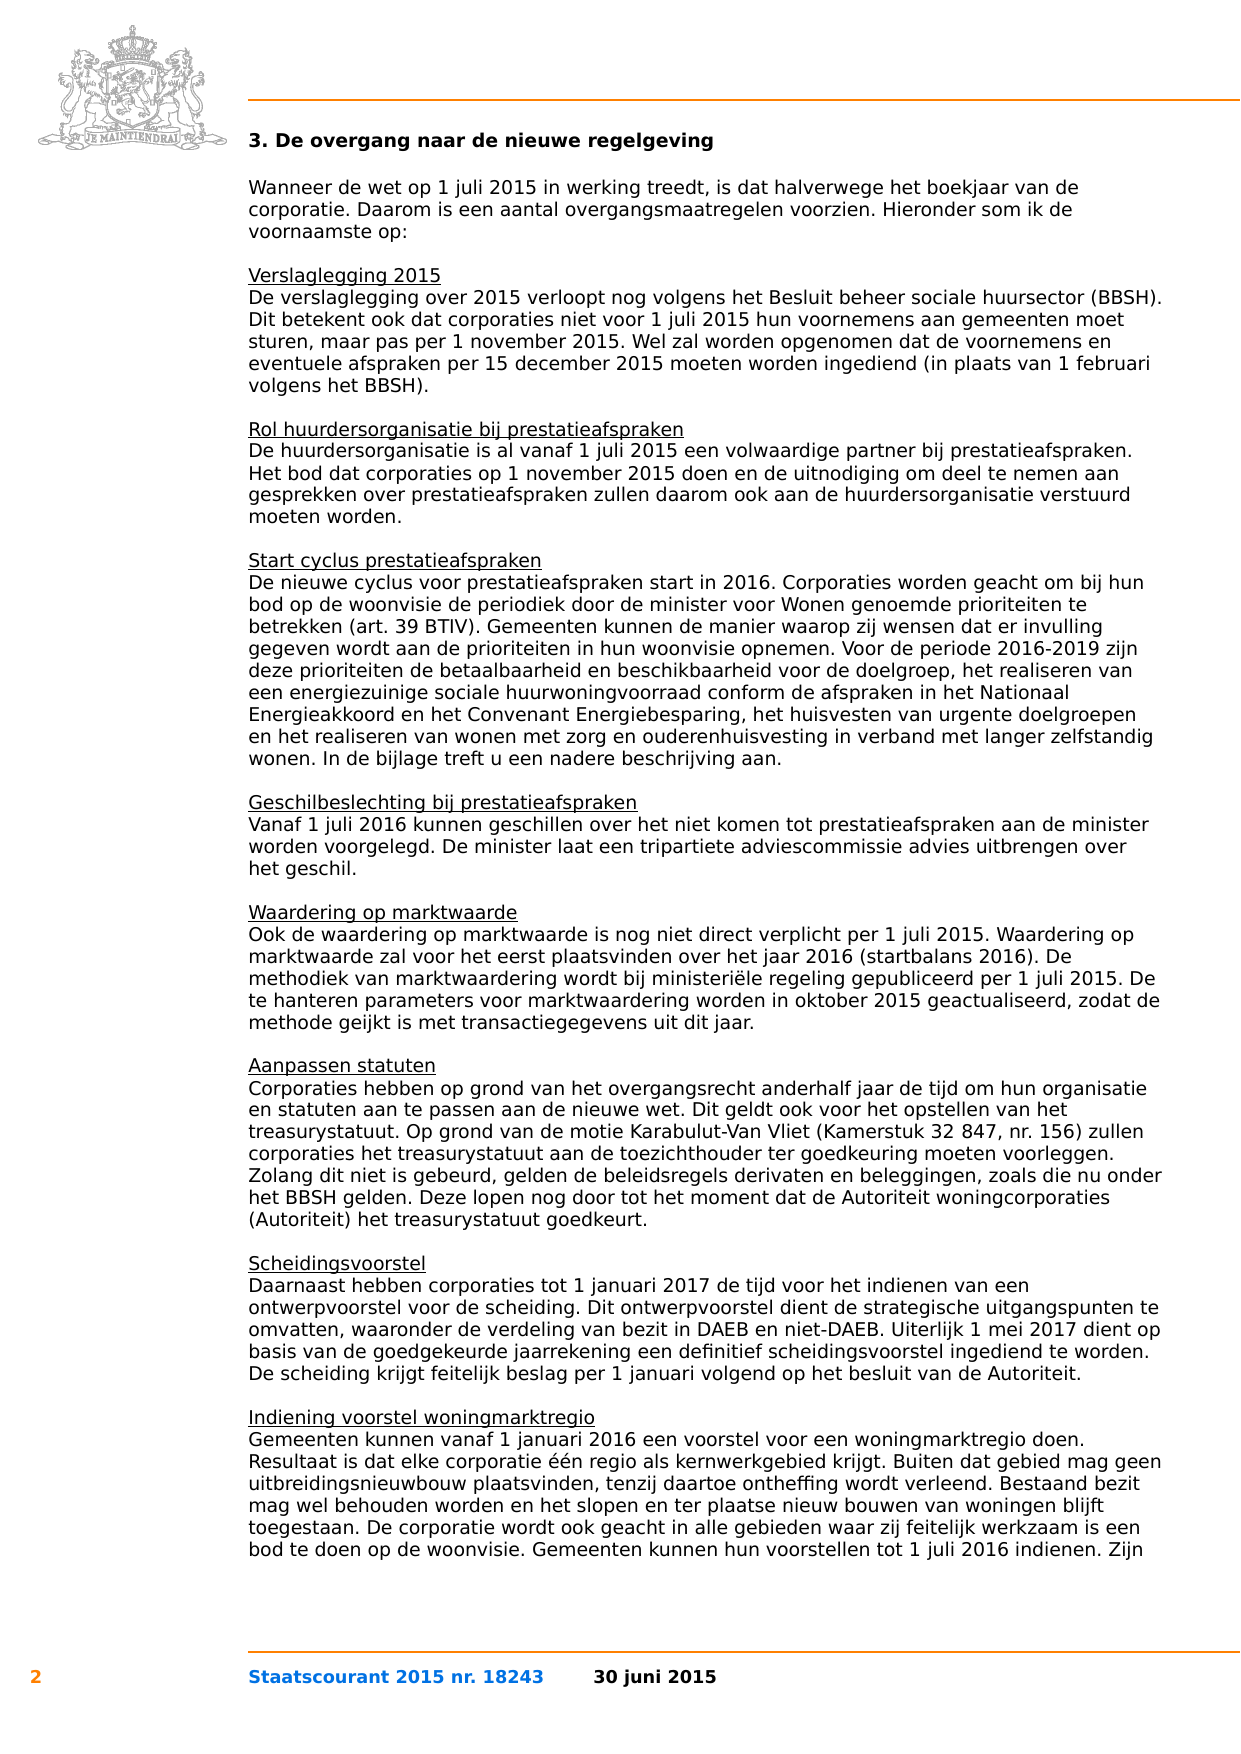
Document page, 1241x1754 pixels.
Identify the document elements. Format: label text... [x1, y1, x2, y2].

text Aanpassen statuten [248, 1055, 1163, 1077]
text Waardering op marktwaarde [248, 902, 1163, 924]
text Ook de waardering op marktwaarde is nog niet direct verplicht per 1 juli 2015. Waardering op marktwaarde zal voor het eerst plaatsvinden over het jaar 2016 (startbalans 2016). De methodiek van marktwaardering wordt bij ministeriële regeling gepubliceerd per 1 juli 2015. De te hanteren parameters voor marktwaardering worden in oktober 2015 geactualiseerd, zodat de methode geijkt is met transactiegegevens uit dit jaar. [248, 924, 1163, 1033]
text Wanneer de wet op 1 juli 2015 in werking treedt, is dat halverwege het boekjaar van de corporatie. Daarom is een aantal overgangsmaatregelen voorzien. Hieronder som ik de voornaamste op: [248, 177, 1163, 243]
text De verslaglegging over 2015 verloopt nog volgens het Besluit beheer sociale huursector (BBSH). Dit betekent ook dat corporaties niet voor 1 juli 2015 hun voornemens aan gemeenten moet sturen, maar pas per 1 november 2015. Wel zal worden opgenomen dat de voornemens en eventuele afspraken per 15 december 2015 moeten worden ingediend (in plaats van 1 februari volgens het BBSH). [248, 287, 1163, 397]
text Geschilbeslechting bij prestatieafspraken [248, 792, 1163, 814]
text De huurdersorganisatie is al vanaf 1 juli 2015 een volwaardige partner bij prestatieafspraken. Het bod dat corporaties op 1 november 2015 doen en de uitnodiging om deel te nemen aan gesprekken over prestatieafspraken zullen daarom ook aan de huurdersorganisatie verstuurd moeten worden. [248, 440, 1163, 528]
text Start cyclus prestatieafspraken [248, 550, 1163, 572]
text Corporaties hebben op grond van het overgangsrecht anderhalf jaar de tijd om hun organisatie en statuten aan te passen aan de nieuwe wet. Dit geldt ook voor het opstellen van het treasurystatuut. Op grond van de motie Karabulut-Van Vliet (Kamerstuk 32 847, nr. 156) zullen corporaties het treasurystatuut aan de toezichthouder ter goedkeuring moeten voorleggen. Zolang dit niet is gebeurd, gelden de beleidsregels derivaten en beleggingen, zoals die nu onder het BBSH gelden. Deze lopen nog door tot het moment dat de Autoriteit woningcorporaties (Autoriteit) het treasurystatuut goedkeurt. [248, 1077, 1163, 1231]
text Verslaglegging 2015 [248, 265, 1163, 287]
text Vanaf 1 juli 2016 kunnen geschillen over het niet komen tot prestatieafspraken aan de minister worden voorgelegd. De minister laat een tripartiete adviescommissie advies uitbrengen over het geschil. [248, 814, 1163, 880]
text Rol huurdersorganisatie bij prestatieafspraken [248, 418, 1163, 440]
picture [38, 25, 227, 150]
text De nieuwe cyclus voor prestatieafspraken start in 2016. Corporaties worden geacht om bij hun bod op de woonvisie de periodiek door de minister voor Wonen genoemde prioriteiten te betrekken (art. 39 BTIV). Gemeenten kunnen de manier waarop zij wensen dat er invulling gegeven wordt aan de prioriteiten in hun woonvisie opnemen. Voor de periode 2016-2019 zijn deze prioriteiten de betaalbaarheid en beschikbaarheid voor de doelgroep, het realiseren van een energiezuinige sociale huurwoningvoorraad conform de afspraken in het Nationaal Energieakkoord en het Convenant Energiebesparing, het huisvesten van urgente doelgroepen en het realiseren van wonen met zorg en ouderenhuisvesting in verband met langer zelfstandig wonen. In de bijlage treft u een nadere beschrijving aan. [248, 572, 1163, 770]
text Scheidingsvoorstel [248, 1253, 1163, 1275]
text Daarnaast hebben corporaties tot 1 januari 2017 de tijd voor het indienen van een ontwerpvoorstel voor de scheiding. Dit ontwerpvoorstel dient de strategische uitgangspunten te omvatten, waaronder de verdeling van bezit in DAEB en niet-DAEB. Uiterlijk 1 mei 2017 dient op basis van de goedgekeurde jaarrekening een definitief scheidingsvoorstel ingediend te worden. De scheiding krijgt feitelijk beslag per 1 januari volgend op het besluit van de Autoriteit. [248, 1275, 1163, 1385]
text Indiening voorstel woningmarktregio [248, 1407, 1163, 1429]
text Gemeenten kunnen vanaf 1 januari 2016 een voorstel voor een woningmarktregio doen. Resultaat is dat elke corporatie één regio als kernwerkgebied krijgt. Buiten dat gebied mag geen uitbreidingsnieuwbouw plaatsvinden, tenzij daartoe ontheffing wordt verleend. Bestaand bezit mag wel behouden worden en het slopen en ter plaatse nieuw bouwen van woningen blijft toegestaan. De corporatie wordt ook geacht in alle gebieden waar zij feitelijk werkzaam is een bod te doen op de woonvisie. Gemeenten kunnen hun voorstellen tot 1 juli 2016 indienen. Zijn [248, 1429, 1163, 1561]
subtitle 3. De overgang naar de nieuwe regelgeving [248, 130, 1163, 152]
